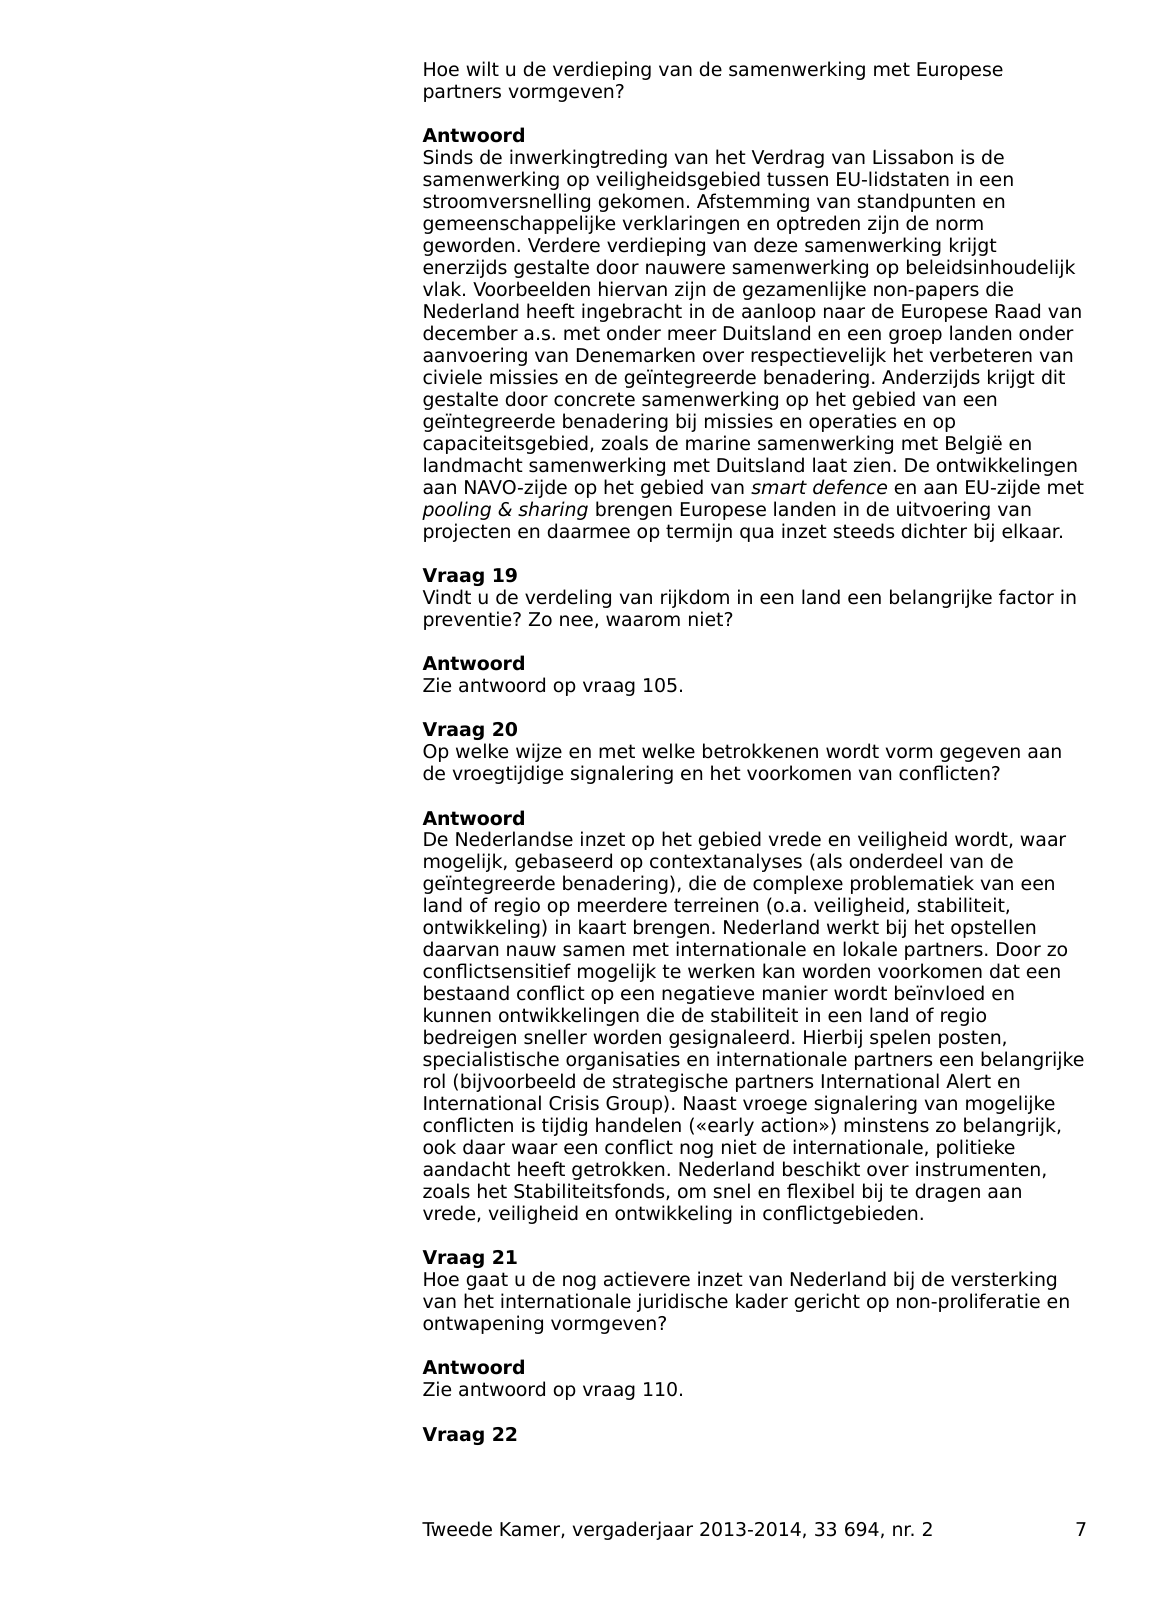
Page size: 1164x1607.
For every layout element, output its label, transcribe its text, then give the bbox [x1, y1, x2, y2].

text Antwoord [422, 125, 1087, 147]
text Zie antwoord op vraag 105. [422, 675, 1087, 697]
text Vraag 22 [422, 1423, 1087, 1445]
text Vraag 20 [422, 719, 1087, 741]
text Antwoord [422, 1357, 1087, 1379]
text Hoe gaat u de nog actievere inzet van Nederland bij de versterking van het internationale juridische kader gericht op non-proliferatie en ontwapening vormgeven? [422, 1269, 1087, 1335]
text De Nederlandse inzet op het gebied vrede en veiligheid wordt, waar mogelijk, gebaseerd op contextanalyses (als onderdeel van de geïntegreerde benadering), die de complexe problematiek van een land of regio op meerdere terreinen (o.a. veiligheid, stabiliteit, ontwikkeling) in kaart brengen. Nederland werkt bij het opstellen daarvan nauw samen met internationale en lokale partners. Door zo conflictsensitief mogelijk te werken kan worden voorkomen dat een bestaand conflict op een negatieve manier wordt beïnvloed en kunnen ontwikkelingen die de stabiliteit in een land of regio bedreigen sneller worden gesignaleerd. Hierbij spelen posten, specialistische organisaties en internationale partners een belangrijke rol (bijvoorbeeld de strategische partners International Alert en International Crisis Group). Naast vroege signalering van mogelijke conflicten is tijdig handelen («early action») minstens zo belangrijk, ook daar waar een conflict nog niet de internationale, politieke aandacht heeft getrokken. Nederland beschikt over instrumenten, zoals het Stabiliteitsfonds, om snel en flexibel bij te dragen aan vrede, veiligheid en ontwikkeling in conflictgebieden. [422, 829, 1087, 1225]
text Antwoord [422, 807, 1087, 829]
text Zie antwoord op vraag 110. [422, 1379, 1087, 1401]
text Vindt u de verdeling van rijkdom in een land een belangrijke factor in preventie? Zo nee, waarom niet? [422, 587, 1087, 631]
text Hoe wilt u de verdieping van de samenwerking met Europese partners vormgeven? [422, 59, 1087, 103]
text Sinds de inwerkingtreding van het Verdrag van Lissabon is de samenwerking op veiligheidsgebied tussen EU-lidstaten in een stroomversnelling gekomen. Afstemming van standpunten en gemeenschappelijke verklaringen en optreden zijn de norm geworden. Verdere verdieping van deze samenwerking krijgt enerzijds gestalte door nauwere samenwerking op beleidsinhoudelijk vlak. Voorbeelden hiervan zijn de gezamenlijke non-papers die Nederland heeft ingebracht in de aanloop naar de Europese Raad van december a.s. met onder meer Duitsland en een groep landen onder aanvoering van Denemarken over respectievelijk het verbeteren van civiele missies en de geïntegreerde benadering. Anderzijds krijgt dit gestalte door concrete samenwerking op het gebied van een geïntegreerde benadering bij missies en operaties en op capaciteitsgebied, zoals de marine samenwerking met België en landmacht samenwerking met Duitsland laat zien. De ontwikkelingen aan NAVO-zijde op het gebied van smart defence en aan EU-zijde met pooling & sharing brengen Europese landen in de uitvoering van projecten en daarmee op termijn qua inzet steeds dichter bij elkaar. [422, 147, 1087, 543]
text Vraag 21 [422, 1247, 1087, 1269]
text Antwoord [422, 653, 1087, 675]
text Op welke wijze en met welke betrokkenen wordt vorm gegeven aan de vroegtijdige signalering en het voorkomen van conflicten? [422, 741, 1087, 785]
text Vraag 19 [422, 565, 1087, 587]
